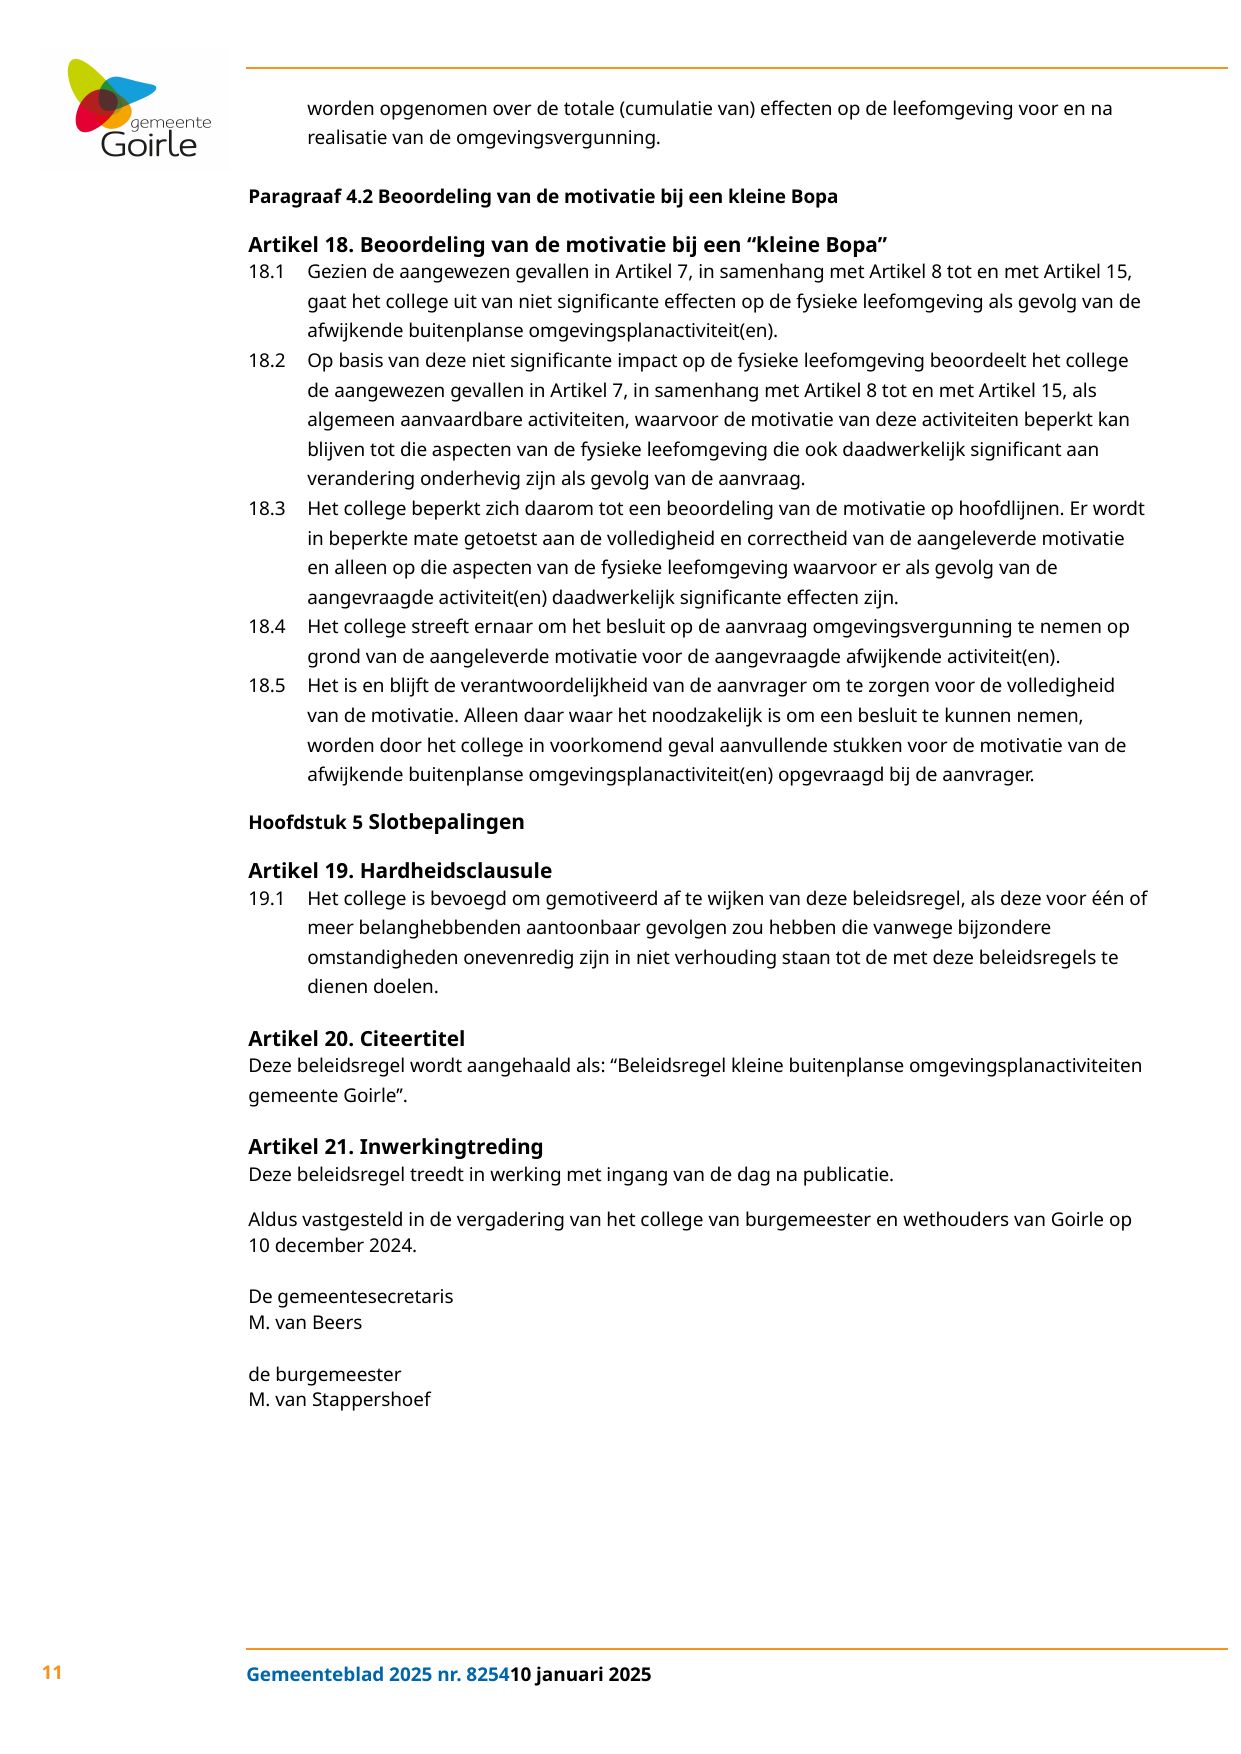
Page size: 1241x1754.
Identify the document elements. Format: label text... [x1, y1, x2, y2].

text Deze beleidsregel treedt in werking met ingang van de dag na publicatie. [248, 1161, 1152, 1187]
text de burgemeester [248, 1361, 1152, 1387]
list Op basis van deze niet significante impact op de fysieke leefomgeving beoordeelt het college de aangewezen gevallen in Artikel 7, in samenhang met Artikel 8 tot en met Artikel 15, als algemeen aanvaardbare activiteiten, waarvoor de motivatie van deze activiteiten beperkt kan blijven tot die aspecten van de fysieke leefomgeving die ook daadwerkelijk significant aan verandering onderhevig zijn als gevolg van de aanvraag. [248, 347, 1152, 491]
list worden opgenomen over de totale (cumulatie van) effecten op de leefomgeving voor en na realisatie van de omgevingsvergunning. [248, 95, 1152, 150]
text M. van Stappershoef [248, 1387, 1152, 1412]
picture [41, 47, 231, 172]
text Aldus vastgesteld in de vergadering van het college van burgemeester en wethouders van Goirle op 10 december 2024. [248, 1206, 1152, 1258]
text M. van Beers [248, 1309, 1152, 1335]
text Hoofdstuk 5 Slotbepalingen [248, 807, 1152, 836]
text Artikel 18. Beoordeling van de motivatie bij een “kleine Bopa” [248, 230, 1152, 258]
text Paragraaf 4.2 Beoordeling van de motivatie bij een kleine Bopa [248, 183, 1152, 209]
list Gezien de aangewezen gevallen in Artikel 7, in samenhang met Artikel 8 tot en met Artikel 15, gaat het college uit van niet significante effecten op de fysieke leefomgeving als gevolg van de afwijkende buitenplanse omgevingsplanactiviteit(en). [248, 258, 1152, 343]
list Het college streeft ernaar om het besluit op de aanvraag omgevingsvergunning te nemen op grond van de aangeleverde motivatie voor de aangevraagde afwijkende activiteit(en). [248, 613, 1152, 669]
text Deze beleidsregel wordt aangehaald als: “Beleidsregel kleine buitenplanse omgevingsplanactiviteiten gemeente Goirle’’. [248, 1052, 1152, 1108]
list Het college beperkt zich daarom tot een beoordeling van de motivatie op hoofdlijnen. Er wordt in beperkte mate getoetst aan de volledigheid en correctheid van de aangeleverde motivatie en alleen op die aspecten van de fysieke leefomgeving waarvoor er als gevolg van de aangevraagde activiteit(en) daadwerkelijk significante effecten zijn. [248, 495, 1152, 610]
list Het is en blijft de verantwoordelijkheid van de aanvrager om te zorgen voor de volledigheid van de motivatie. Alleen daar waar het noodzakelijk is om een besluit te kunnen nemen, worden door het college in voorkomend geval aanvullende stukken voor de motivatie van de afwijkende buitenplanse omgevingsplanactiviteit(en) opgevraagd bij de aanvrager. [248, 673, 1152, 787]
text Artikel 20. Citeertitel [248, 1024, 1152, 1052]
text De gemeentesecretaris [248, 1284, 1152, 1309]
text Artikel 21. Inwerkingtreding [248, 1132, 1152, 1161]
list Het college is bevoegd om gemotiveerd af te wijken van deze beleidsregel, als deze voor één of meer belanghebbenden aantoonbaar gevolgen zou hebben die vanwege bijzondere omstandigheden onevenredig zijn in niet verhouding staan tot de met deze beleidsregels te dienen doelen. [248, 885, 1152, 999]
text Artikel 19. Hardheidsclausule [248, 856, 1152, 885]
